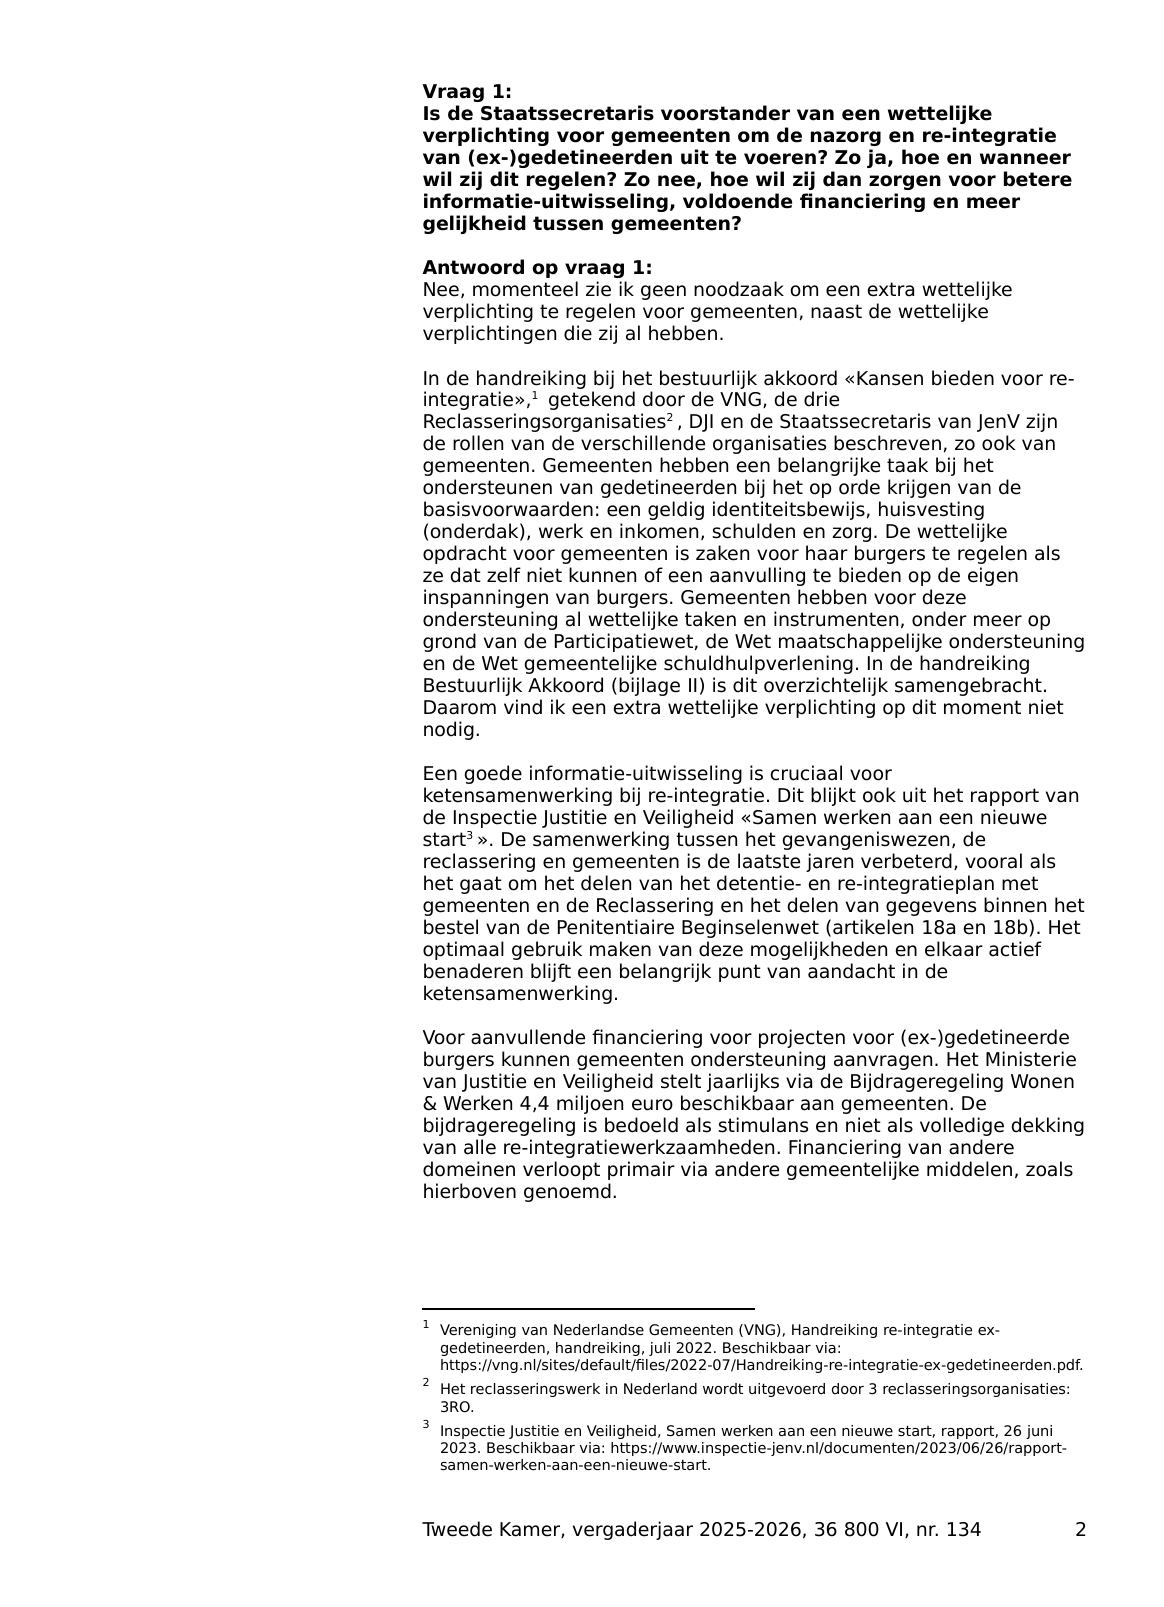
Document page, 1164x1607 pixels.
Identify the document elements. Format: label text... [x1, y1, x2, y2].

text Inspectie Justitie en Veiligheid, Samen werken aan een nieuwe start, rapport, 26 juni 2023. Beschikbaar via: https://www.inspectie-jenv.nl/documenten/2023/06/26/rapport-samen-werken-aan-een-nieuwe-start. [422, 1418, 1087, 1474]
text Antwoord op vraag 1: [422, 257, 1087, 279]
text Nee, momenteel zie ik geen noodzaak om een extra wettelijke verplichting te regelen voor gemeenten, naast de wettelijke verplichtingen die zij al hebben. [422, 279, 1087, 345]
text Voor aanvullende financiering voor projecten voor (ex-)gedetineerde burgers kunnen gemeenten ondersteuning aanvragen. Het Ministerie van Justitie en Veiligheid stelt jaarlijks via de Bijdrageregeling Wonen & Werken 4,4 miljoen euro beschikbaar aan gemeenten. De bijdrageregeling is bedoeld als stimulans en niet als volledige dekking van alle re-integratiewerkzaamheden. Financiering van andere domeinen verloopt primair via andere gemeentelijke middelen, zoals hierboven genoemd. [422, 1027, 1087, 1203]
text Een goede informatie-uitwisseling is cruciaal voor ketensamenwerking bij re-integratie. Dit blijkt ook uit het rapport van de Inspectie Justitie en Veiligheid «Samen werken aan een nieuwe start». De samenwerking tussen het gevangeniswezen, de reclassering en gemeenten is de laatste jaren verbeterd, vooral als het gaat om het delen van het detentie- en re-integratieplan met gemeenten en de Reclassering en het delen van gegevens binnen het bestel van de Penitentiaire Beginselenwet (artikelen 18a en 18b). Het optimaal gebruik maken van deze mogelijkheden en elkaar actief benaderen blijft een belangrijk punt van aandacht in de ketensamenwerking. [422, 763, 1087, 1005]
text Is de Staatssecretaris voorstander van een wettelijke verplichting voor gemeenten om de nazorg en re-integratie van (ex-)gedetineerden uit te voeren? Zo ja, hoe en wanneer wil zij dit regelen? Zo nee, hoe wil zij dan zorgen voor betere informatie-uitwisseling, voldoende financiering en meer gelijkheid tussen gemeenten? [422, 103, 1087, 235]
text Vereniging van Nederlandse Gemeenten (VNG), Handreiking re-integratie ex-gedetineerden, handreiking, juli 2022. Beschikbaar via: https://vng.nl/sites/default/files/2022-07/Handreiking-re-integratie-ex-gedetineerden.pdf. [422, 1318, 1087, 1374]
text Het reclasseringswerk in Nederland wordt uitgevoerd door 3 reclasseringsorganisaties: 3RO. [422, 1377, 1087, 1416]
text Vraag 1: [422, 81, 1087, 103]
text In de handreiking bij het bestuurlijk akkoord «Kansen bieden voor re-integratie», getekend door de VNG, de drie Reclasseringsorganisaties, DJI en de Staatssecretaris van JenV zijn de rollen van de verschillende organisaties beschreven, zo ook van gemeenten. Gemeenten hebben een belangrijke taak bij het ondersteunen van gedetineerden bij het op orde krijgen van de basisvoorwaarden: een geldig identiteitsbewijs, huisvesting (onderdak), werk en inkomen, schulden en zorg. De wettelijke opdracht voor gemeenten is zaken voor haar burgers te regelen als ze dat zelf niet kunnen of een aanvulling te bieden op de eigen inspanningen van burgers. Gemeenten hebben voor deze ondersteuning al wettelijke taken en instrumenten, onder meer op grond van de Participatiewet, de Wet maatschappelijke ondersteuning en de Wet gemeentelijke schuldhulpverlening. In de handreiking Bestuurlijk Akkoord (bijlage II) is dit overzichtelijk samengebracht. Daarom vind ik een extra wettelijke verplichting op dit moment niet nodig. [422, 367, 1087, 741]
